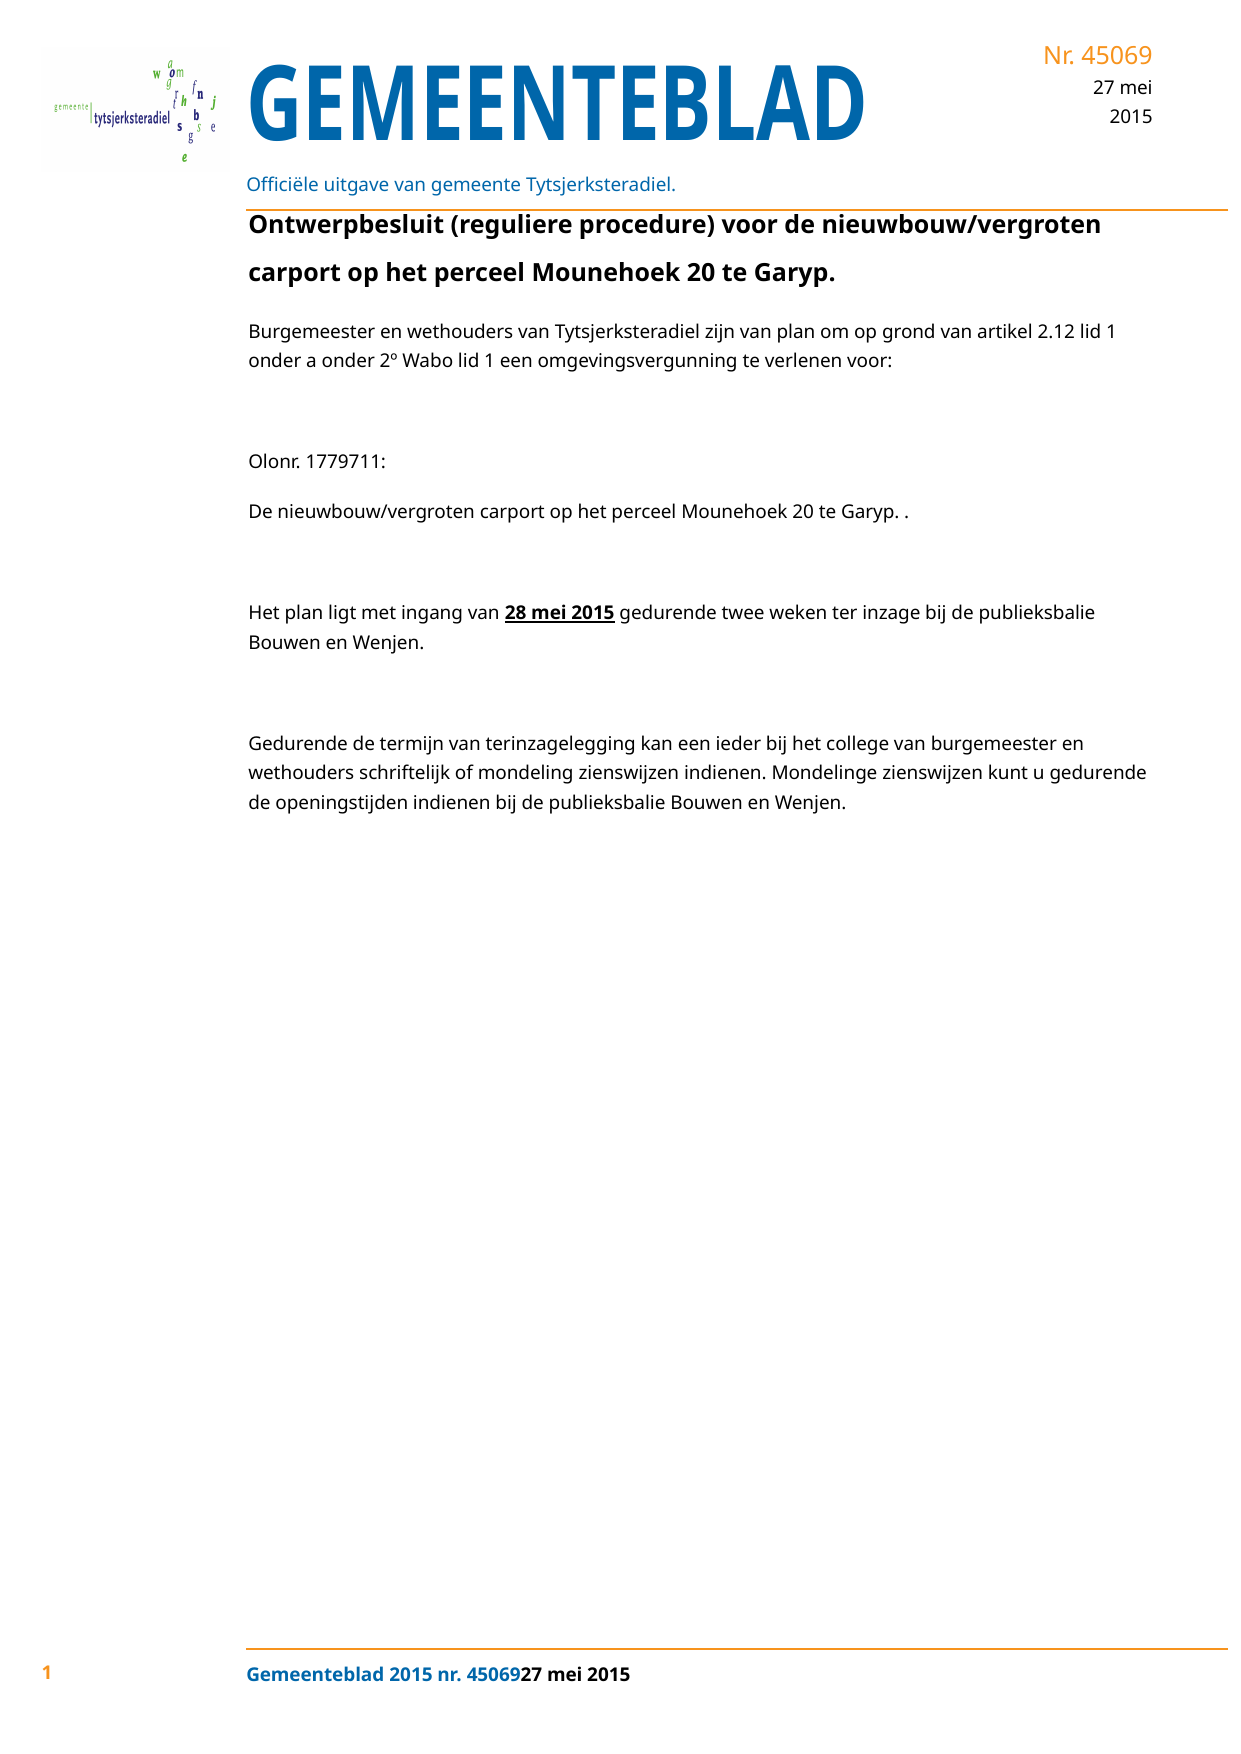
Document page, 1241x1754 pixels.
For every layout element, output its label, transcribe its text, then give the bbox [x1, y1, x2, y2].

text Het plan ligt met ingang van 28 mei 2015 gedurende twee weken ter inzage bij de publieksbalie Bouwen en Wenjen. [248, 599, 1152, 655]
text Ontwerpbesluit (reguliere procedure) voor de nieuwbouw/vergroten carport op het perceel Mounehoek 20 te Garyp. [248, 211, 1152, 288]
text Burgemeester en wethouders van Tytsjerksteradiel zijn van plan om op grond van artikel 2.12 lid 1 onder a onder 2º Wabo lid 1 een omgevingsvergunning te verlenen voor: [248, 318, 1152, 373]
picture [41, 47, 231, 172]
text De nieuwbouw/vergroten carport op het perceel Mounehoek 20 te Garyp. . [248, 499, 1152, 524]
text Gedurende de termijn van terinzagelegging kan een ieder bij het college van burgemeester en wethouders schriftelijk of mondeling zienswijzen indienen. Mondelinge zienswijzen kunt u gedurende de openingstijden indienen bij de publieksbalie Bouwen en Wenjen. [248, 730, 1152, 815]
text Olonr. 1779711: [248, 448, 1152, 474]
